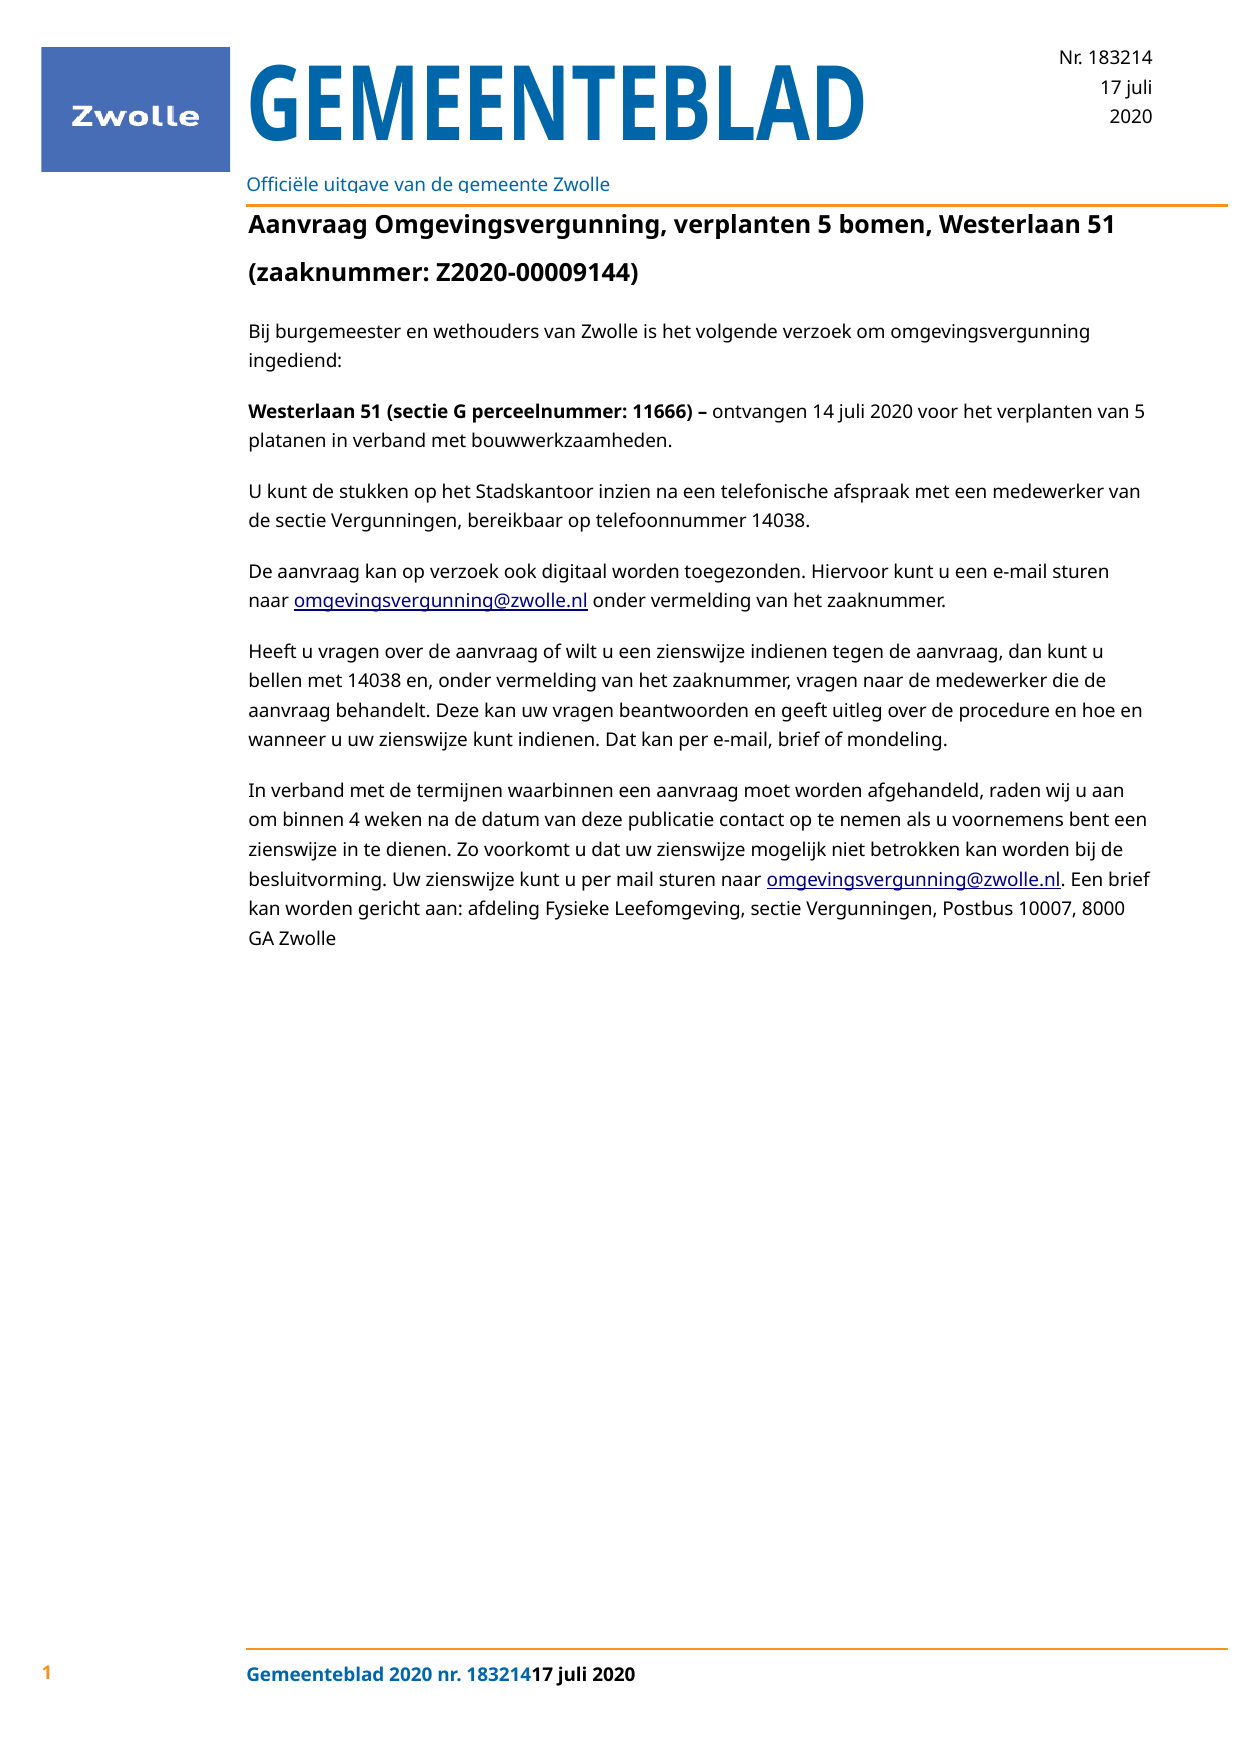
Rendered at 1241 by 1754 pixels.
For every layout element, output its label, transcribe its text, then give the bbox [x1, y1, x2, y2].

text Westerlaan 51 (sectie G perceelnummer: 11666) – ontvangen 14 juli 2020 voor het verplanten van 5 platanen in verband met bouwwerkzaamheden. [248, 398, 1152, 453]
text In verband met de termijnen waarbinnen een aanvraag moet worden afgehandeld, raden wij u aan om binnen 4 weken na de datum van deze publicatie contact op te nemen als u voornemens bent een zienswijze in te dienen. Zo voorkomt u dat uw zienswijze mogelijk niet betrokken kan worden bij de besluitvorming. Uw zienswijze kunt u per mail sturen naar omgevingsvergunning@zwolle.nl. Een brief kan worden gericht aan: afdeling Fysieke Leefomgeving, sectie Vergunningen, Postbus 10007, 8000 GA Zwolle [248, 777, 1152, 951]
text De aanvraag kan op verzoek ook digitaal worden toegezonden. Hiervoor kunt u een e-mail sturen naar omgevingsvergunning@zwolle.nl onder vermelding van het zaaknummer. [248, 558, 1152, 613]
text Bij burgemeester en wethouders van Zwolle is het volgende verzoek om omgevingsvergunning ingediend: [248, 318, 1152, 373]
text Heeft u vragen over de aanvraag of wilt u een zienswijze indienen tegen de aanvraag, dan kunt u bellen met 14038 en, onder vermelding van het zaaknummer, vragen naar de medewerker die de aanvraag behandelt. Deze kan uw vragen beantwoorden en geeft uitleg over de procedure en hoe en wanneer u uw zienswijze kunt indienen. Dat kan per e-mail, brief of mondeling. [248, 638, 1152, 752]
text Aanvraag Omgevingsvergunning, verplanten 5 bomen, Westerlaan 51 (zaaknummer: Z2020-00009144) [248, 207, 1152, 288]
picture [41, 47, 231, 172]
text U kunt de stukken op het Stadskantoor inzien na een telefonische afspraak met een medewerker van de sectie Vergunningen, bereikbaar op telefoonnummer 14038. [248, 478, 1152, 533]
